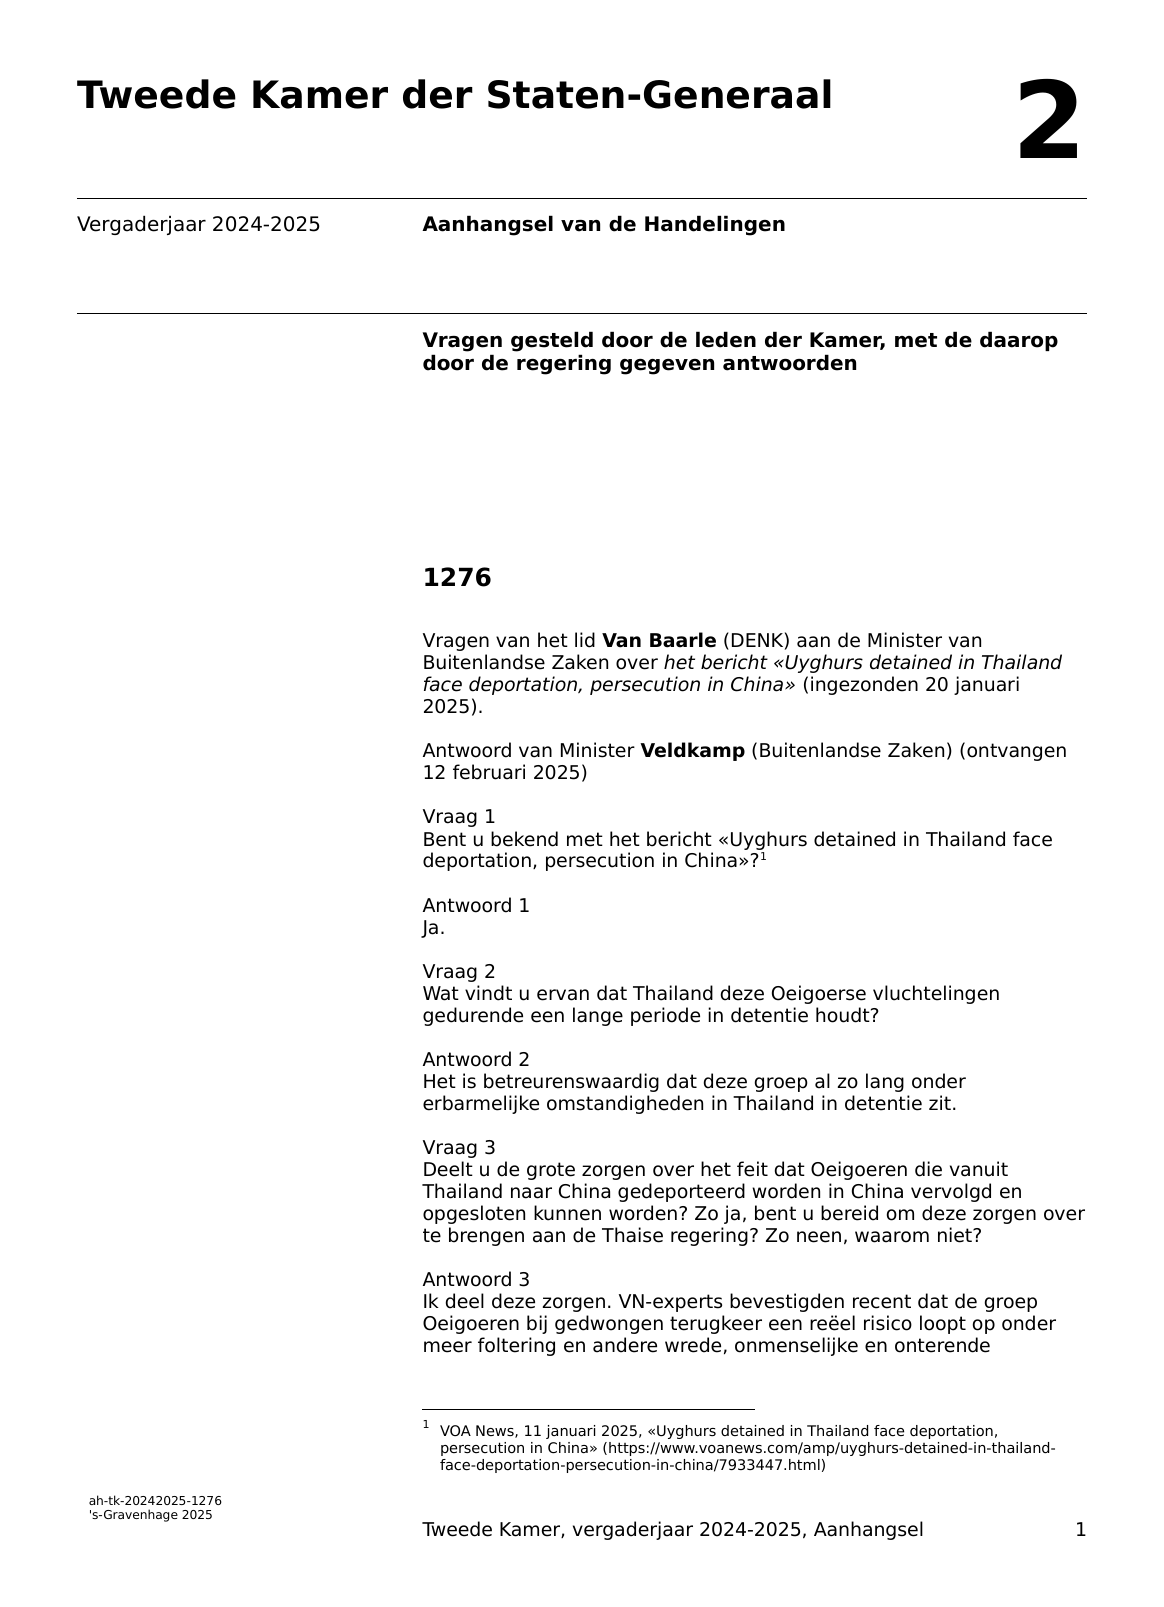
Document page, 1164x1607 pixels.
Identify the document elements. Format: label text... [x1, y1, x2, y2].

table_cell Vergaderjaar 2024-2025 [77, 199, 422, 313]
text Vragen van het lid Van Baarle (DENK) aan de Minister van Buitenlandse Zaken over het bericht «Uyghurs detained in Thailand face deportation, persecution in China» (ingezonden 20 januari 2025). [422, 630, 1087, 718]
table_cell Vragen gesteld door de leden der Kamer, met de daarop door de regering gegeven antwoorden [422, 314, 1087, 375]
text Het is betreurenswaardig dat deze groep al zo lang onder erbarmelijke omstandigheden in Thailand in detentie zit. [422, 1071, 1087, 1115]
text 1276 [422, 563, 1087, 592]
text VOA News, 11 januari 2025, «Uyghurs detained in Thailand face deportation, persecution in China» (https://www.voanews.com/amp/uyghurs-detained-in-thailand-face-deportation-persecution-in-china/7933447.html) [422, 1418, 1087, 1474]
text Deelt u de grote zorgen over het feit dat Oeigoeren die vanuit Thailand naar China gedeporteerd worden in China vervolgd en opgesloten kunnen worden? Zo ja, bent u bereid om deze zorgen over te brengen aan de Thaise regering? Zo neen, waarom niet? [422, 1159, 1087, 1247]
table_cell [77, 314, 422, 375]
table_header Tweede Kamer der Staten-Generaal [77, 59, 886, 198]
text Wat vindt u ervan dat Thailand deze Oeigoerse vluchtelingen gedurende een lange periode in detentie houdt? [422, 983, 1087, 1027]
text ah-tk-20242025-1276 [88, 1494, 323, 1508]
text Vraag 3 [422, 1137, 1087, 1159]
text Antwoord 3 [422, 1269, 1087, 1291]
text Antwoord van Minister Veldkamp (Buitenlandse Zaken) (ontvangen 12 februari 2025) [422, 740, 1087, 784]
text Antwoord 2 [422, 1049, 1087, 1071]
text Antwoord 1 [422, 894, 1087, 917]
text Bent u bekend met het bericht «Uyghurs detained in Thailand face deportation, persecution in China»? [422, 828, 1087, 872]
table_header 2 [886, 59, 1087, 198]
text Vraag 1 [422, 806, 1087, 828]
text 's-Gravenhage 2025 [88, 1508, 323, 1522]
table_cell Aanhangsel van de Handelingen [422, 199, 1087, 313]
text Vraag 2 [422, 961, 1087, 983]
text Ik deel deze zorgen. VN-experts bevestigden recent dat de groep Oeigoeren bij gedwongen terugkeer een reëel risico loopt op onder meer foltering en andere wrede, onmenselijke en onterende [422, 1291, 1087, 1357]
text Ja. [422, 917, 1087, 938]
